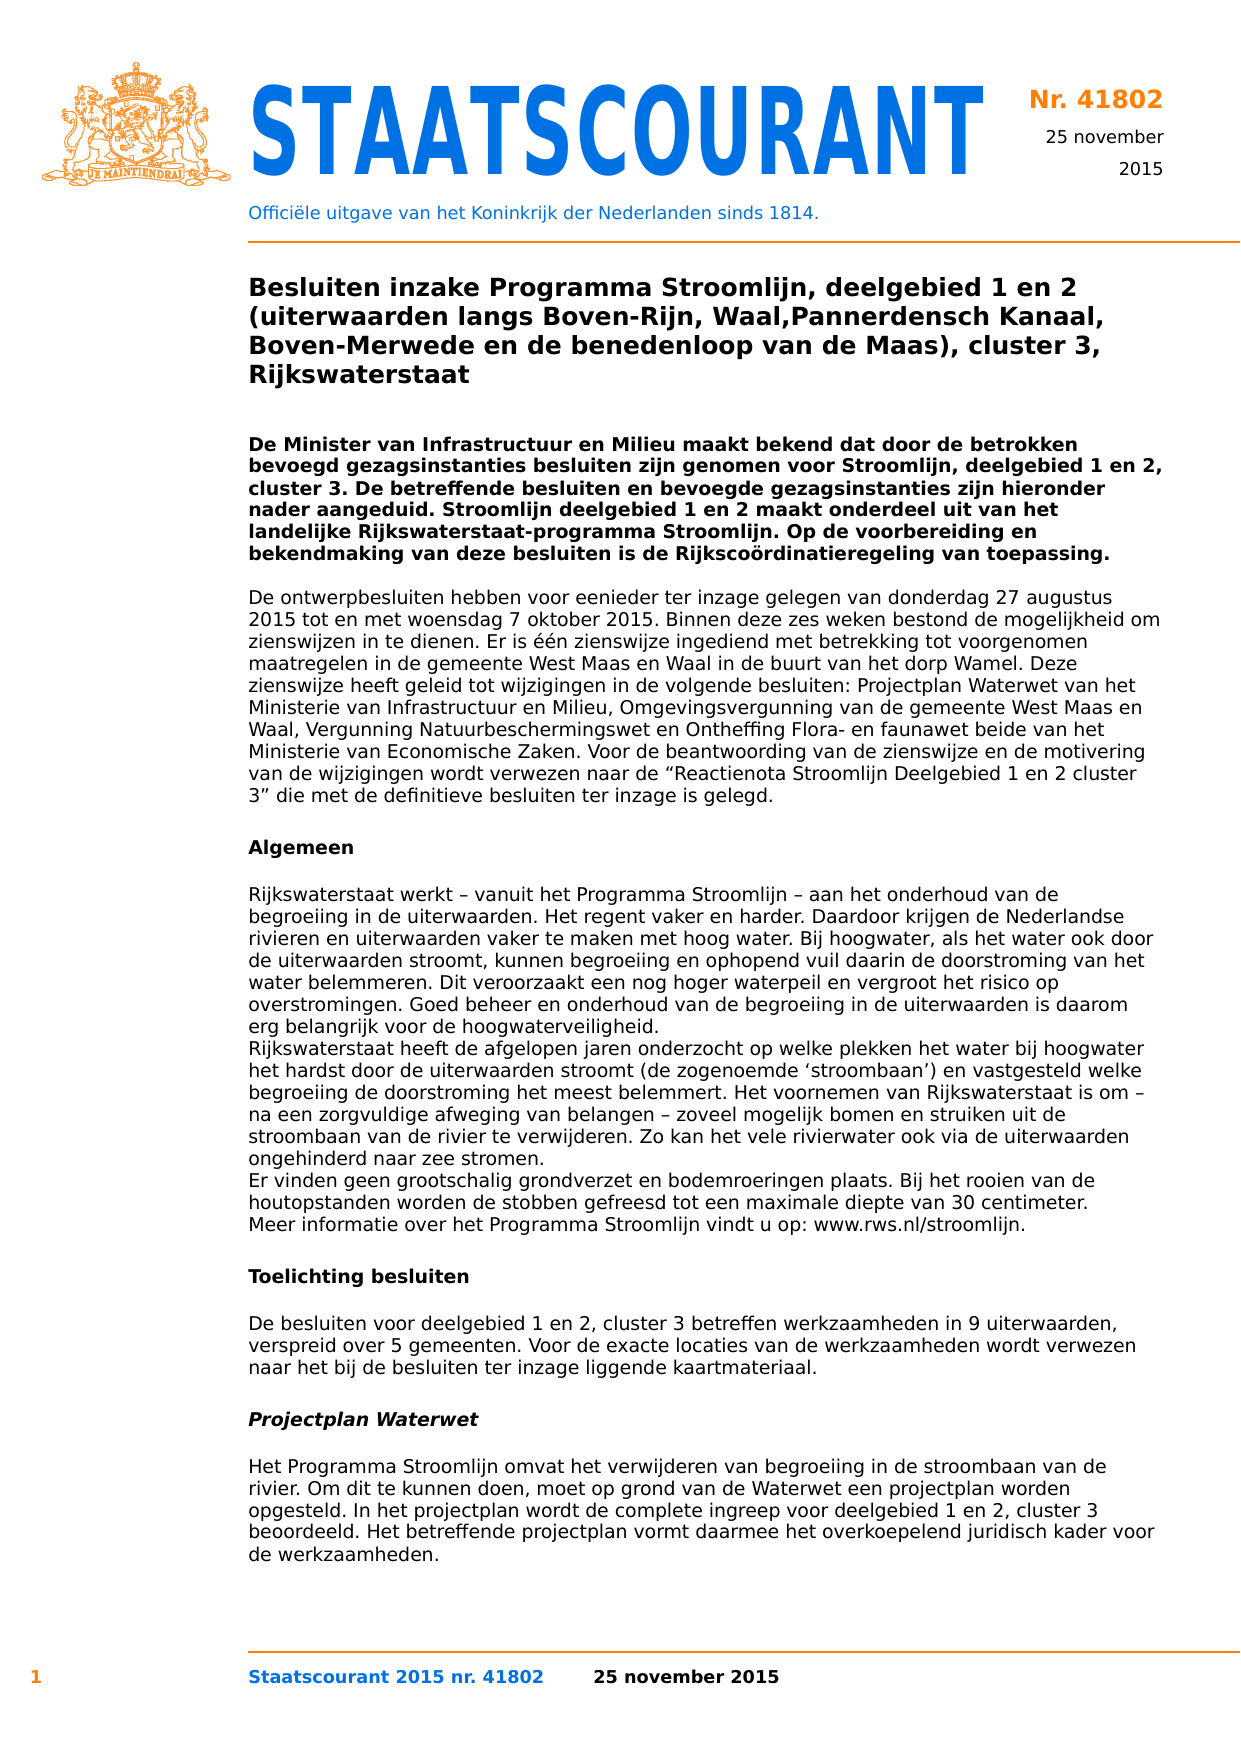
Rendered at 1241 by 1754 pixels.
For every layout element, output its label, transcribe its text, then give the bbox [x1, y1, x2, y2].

subtitle Algemeen [248, 837, 1163, 859]
text De besluiten voor deelgebied 1 en 2, cluster 3 betreffen werkzaamheden in 9 uiterwaarden, verspreid over 5 gemeenten. Voor de exacte locaties van de werkzaamheden wordt verwezen naar het bij de besluiten ter inzage liggende kaartmateriaal. [248, 1313, 1163, 1378]
subtitle Toelichting besluiten [248, 1266, 1163, 1288]
text Rijkswaterstaat heeft de afgelopen jaren onderzocht op welke plekken het water bij hoogwater het hardst door de uiterwaarden stroomt (de zogenoemde ‘stroombaan’) en vastgesteld welke begroeiing de doorstroming het meest belemmert. Het voornemen van Rijkswaterstaat is om – na een zorgvuldige afweging van belangen – zoveel mogelijk bomen en struiken uit de stroombaan van de rivier te verwijderen. Zo kan het vele rivierwater ook via de uiterwaarden ongehinderd naar zee stromen. [248, 1038, 1163, 1170]
subtitle Besluiten inzake Programma Stroomlijn, deelgebied 1 en 2 (uiterwaarden langs Boven-Rijn, Waal,Pannerdensch Kanaal, Boven-Merwede en de benedenloop van de Maas), cluster 3, Rijkswaterstaat [248, 273, 1163, 390]
table_cell 2015 [998, 153, 1240, 203]
table_cell 25 november [998, 121, 1240, 153]
table_header STAATSCOURANT [248, 62, 998, 203]
text Het Programma Stroomlijn omvat het verwijderen van begroeiing in de stroombaan van de rivier. Om dit te kunnen doen, moet op grond van de Waterwet een projectplan worden opgesteld. In het projectplan wordt de complete ingreep voor deelgebied 1 en 2, cluster 3 beoordeeld. Het betreffende projectplan vormt daarmee het overkoepelend juridisch kader voor de werkzaamheden. [248, 1456, 1163, 1565]
picture [41, 62, 231, 186]
table_header [25, 62, 248, 241]
text Er vinden geen grootschalig grondverzet en bodemroeringen plaats. Bij het rooien van de houtopstanden worden de stobben gefreesd tot een maximale diepte van 30 centimeter. [248, 1170, 1163, 1214]
text De Minister van Infrastructuur en Milieu maakt bekend dat door de betrokken bevoegd gezagsinstanties besluiten zijn genomen voor Stroomlijn, deelgebied 1 en 2, cluster 3. De betreffende besluiten en bevoegde gezagsinstanties zijn hieronder nader aangeduid. Stroomlijn deelgebied 1 en 2 maakt onderdeel uit van het landelijke Rijkswaterstaat-programma Stroomlijn. Op de voorbereiding en bekendmaking van deze besluiten is de Rijkscoördinatieregeling van toepassing. [248, 433, 1163, 565]
text De ontwerpbesluiten hebben voor eenieder ter inzage gelegen van donderdag 27 augustus 2015 tot en met woensdag 7 oktober 2015. Binnen deze zes weken bestond de mogelijkheid om zienswijzen in te dienen. Er is één zienswijze ingediend met betrekking tot voorgenomen maatregelen in de gemeente West Maas en Waal in de buurt van het dorp Wamel. Deze zienswijze heeft geleid tot wijzigingen in de volgende besluiten: Projectplan Waterwet van het Ministerie van Infrastructuur en Milieu, Omgevingsvergunning van de gemeente West Maas en Waal, Vergunning Natuurbeschermingswet en Ontheffing Flora- en faunawet beide van het Ministerie van Economische Zaken. Voor de beantwoording van de zienswijze en de motivering van de wijzigingen wordt verwezen naar de “Reactienota Stroomlijn Deelgebied 1 en 2 cluster 3” die met de definitieve besluiten ter inzage is gelegd. [248, 587, 1163, 807]
table_cell Officiële uitgave van het Koninkrijk der Nederlanden sinds 1814. [248, 203, 1240, 241]
text Meer informatie over het Programma Stroomlijn vindt u op: www.rws.nl/stroomlijn. [248, 1214, 1163, 1236]
subtitle Projectplan Waterwet [248, 1408, 1163, 1431]
text Rijkswaterstaat werkt – vanuit het Programma Stroomlijn – aan het onderhoud van de begroeiing in de uiterwaarden. Het regent vaker en harder. Daardoor krijgen de Nederlandse rivieren en uiterwaarden vaker te maken met hoog water. Bij hoogwater, als het water ook door de uiterwaarden stroomt, kunnen begroeiing en ophopend vuil daarin de doorstroming van het water belemmeren. Dit veroorzaakt een nog hoger waterpeil en vergroot het risico op overstromingen. Goed beheer en onderhoud van de begroeiing in de uiterwaarden is daarom erg belangrijk voor de hoogwaterveiligheid. [248, 884, 1163, 1038]
table_header Nr. 41802 [998, 62, 1240, 121]
